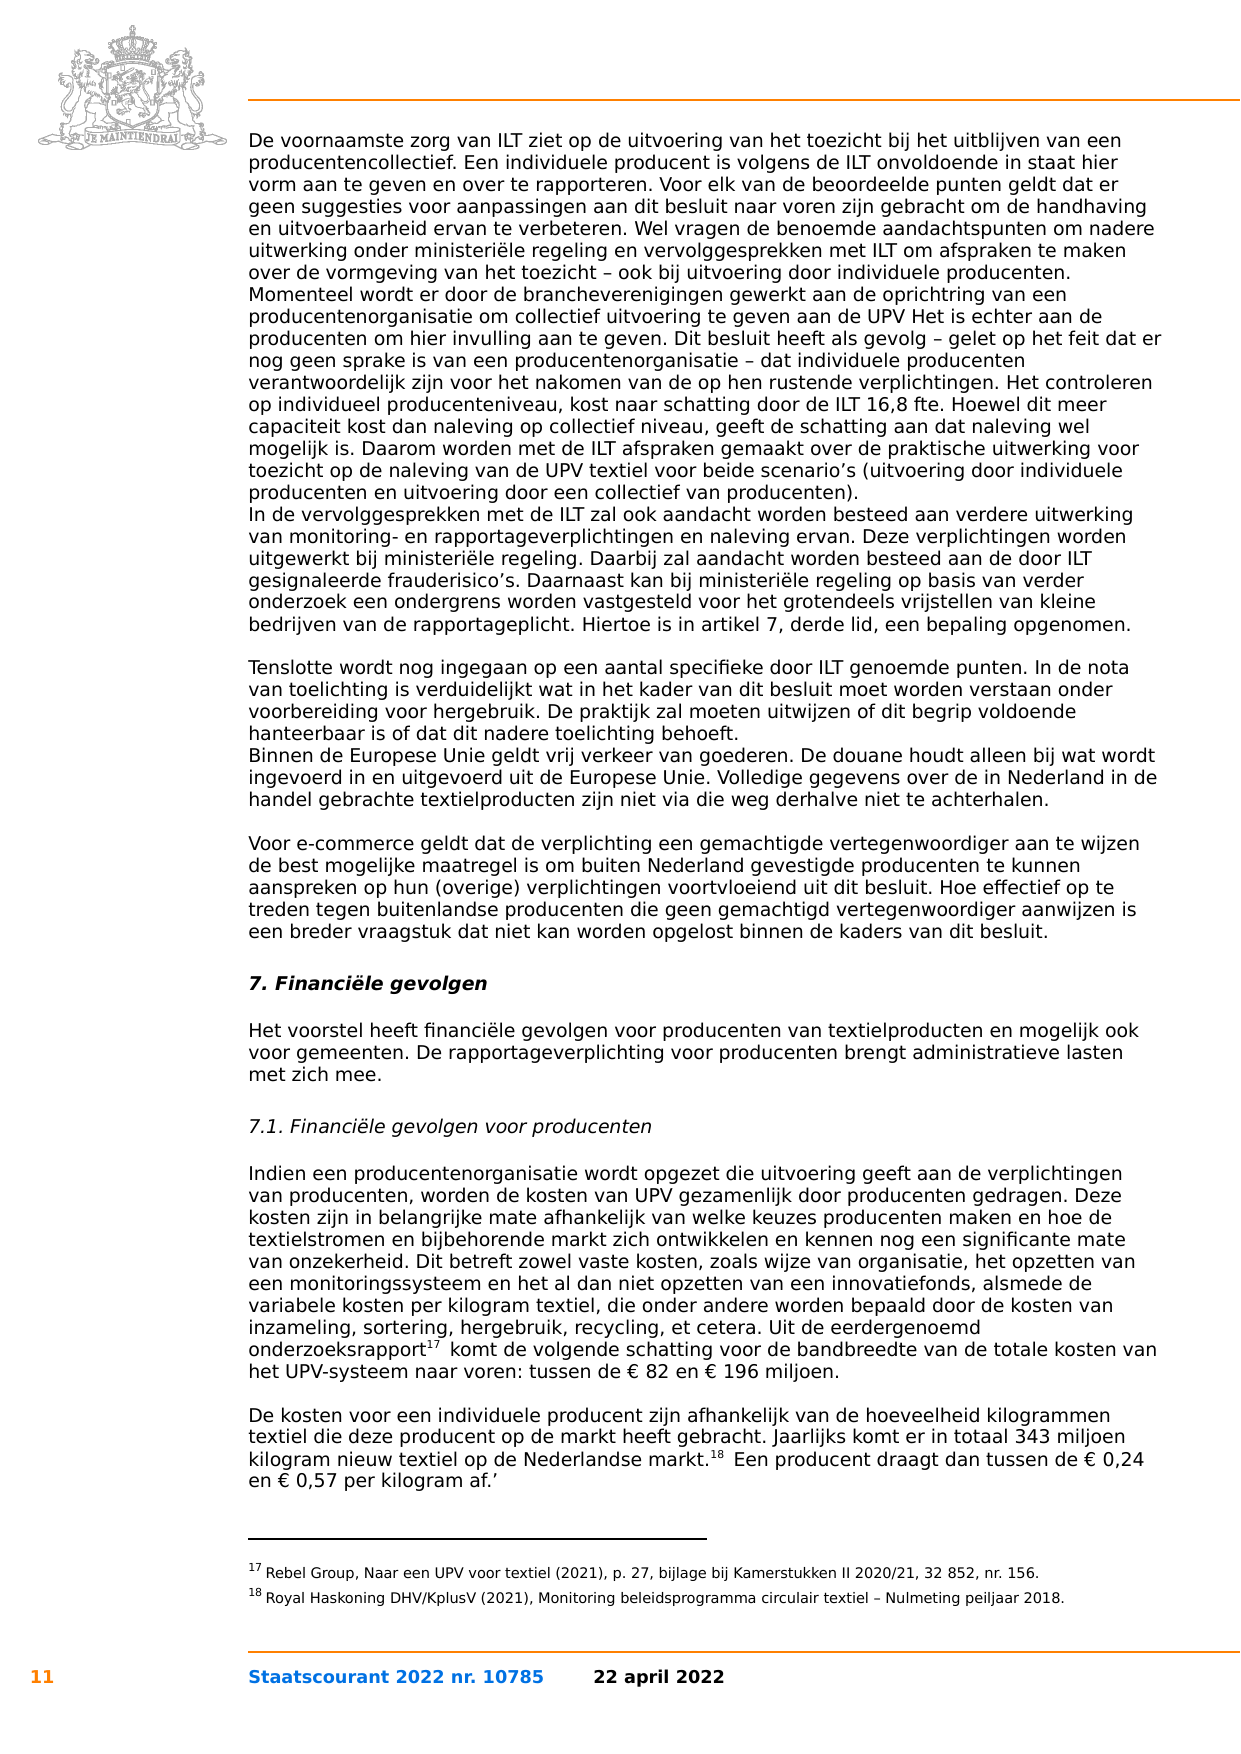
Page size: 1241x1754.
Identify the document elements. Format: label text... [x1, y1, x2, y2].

text Royal Haskoning DHV/KplusV (2021), Monitoring beleidsprogramma circulair textiel – Nulmeting peiljaar 2018. [248, 1586, 1163, 1608]
text Indien een producentenorganisatie wordt opgezet die uitvoering geeft aan de verplichtingen van producenten, worden de kosten van UPV gezamenlijk door producenten gedragen. Deze kosten zijn in belangrijke mate afhankelijk van welke keuzes producenten maken en hoe de textielstromen en bijbehorende markt zich ontwikkelen en kennen nog een significante mate van onzekerheid. Dit betreft zowel vaste kosten, zoals wijze van organisatie, het opzetten van een monitoringssysteem en het al dan niet opzetten van een innovatiefonds, alsmede de variabele kosten per kilogram textiel, die onder andere worden bepaald door de kosten van inzameling, sortering, hergebruik, recycling, et cetera. Uit de eerdergenoemd onderzoeksrapport komt de volgende schatting voor de bandbreedte van de totale kosten van het UPV-systeem naar voren: tussen de € 82 en € 196 miljoen. [248, 1163, 1163, 1383]
text De voornaamste zorg van ILT ziet op de uitvoering van het toezicht bij het uitblijven van een producentencollectief. Een individuele producent is volgens de ILT onvoldoende in staat hier vorm aan te geven en over te rapporteren. Voor elk van de beoordeelde punten geldt dat er geen suggesties voor aanpassingen aan dit besluit naar voren zijn gebracht om de handhaving en uitvoerbaarheid ervan te verbeteren. Wel vragen de benoemde aandachtspunten om nadere uitwerking onder ministeriële regeling en vervolggesprekken met ILT om afspraken te maken over de vormgeving van het toezicht – ook bij uitvoering door individuele producenten. [248, 130, 1163, 284]
subtitle 7.1. Financiële gevolgen voor producenten [248, 1116, 1163, 1138]
text De kosten voor een individuele producent zijn afhankelijk van de hoeveelheid kilogrammen textiel die deze producent op de markt heeft gebracht. Jaarlijks komt er in totaal 343 miljoen kilogram nieuw textiel op de Nederlandse markt. Een producent draagt dan tussen de € 0,24 en € 0,57 per kilogram af.’ [248, 1404, 1163, 1492]
text Tenslotte wordt nog ingegaan op een aantal specifieke door ILT genoemde punten. In de nota van toelichting is verduidelijkt wat in het kader van dit besluit moet worden verstaan onder voorbereiding voor hergebruik. De praktijk zal moeten uitwijzen of dit begrip voldoende hanteerbaar is of dat dit nadere toelichting behoeft. [248, 657, 1163, 745]
text In de vervolggesprekken met de ILT zal ook aandacht worden besteed aan verdere uitwerking van monitoring- en rapportageverplichtingen en naleving ervan. Deze verplichtingen worden uitgewerkt bij ministeriële regeling. Daarbij zal aandacht worden besteed aan de door ILT gesignaleerde frauderisico’s. Daarnaast kan bij ministeriële regeling op basis van verder onderzoek een ondergrens worden vastgesteld voor het grotendeels vrijstellen van kleine bedrijven van de rapportageplicht. Hiertoe is in artikel 7, derde lid, een bepaling opgenomen. [248, 503, 1163, 635]
picture [38, 25, 227, 150]
text Voor e-commerce geldt dat de verplichting een gemachtigde vertegenwoordiger aan te wijzen de best mogelijke maatregel is om buiten Nederland gevestigde producenten te kunnen aanspreken op hun (overige) verplichtingen voortvloeiend uit dit besluit. Hoe effectief op te treden tegen buitenlandse producenten die geen gemachtigd vertegenwoordiger aanwijzen is een breder vraagstuk dat niet kan worden opgelost binnen de kaders van dit besluit. [248, 833, 1163, 943]
text Binnen de Europese Unie geldt vrij verkeer van goederen. De douane houdt alleen bij wat wordt ingevoerd in en uitgevoerd uit de Europese Unie. Volledige gegevens over de in Nederland in de handel gebrachte textielproducten zijn niet via die weg derhalve niet te achterhalen. [248, 745, 1163, 811]
text Momenteel wordt er door de brancheverenigingen gewerkt aan de oprichtring van een producentenorganisatie om collectief uitvoering te geven aan de UPV Het is echter aan de producenten om hier invulling aan te geven. Dit besluit heeft als gevolg – gelet op het feit dat er nog geen sprake is van een producentenorganisatie – dat individuele producenten verantwoordelijk zijn voor het nakomen van de op hen rustende verplichtingen. Het controleren op individueel producenteniveau, kost naar schatting door de ILT 16,8 fte. Hoewel dit meer capaciteit kost dan naleving op collectief niveau, geeft de schatting aan dat naleving wel mogelijk is. Daarom worden met de ILT afspraken gemaakt over de praktische uitwerking voor toezicht op de naleving van de UPV textiel voor beide scenario’s (uitvoering door individuele producenten en uitvoering door een collectief van producenten). [248, 284, 1163, 503]
text Rebel Group, Naar een UPV voor textiel (2021), p. 27, bijlage bij Kamerstukken II 2020/21, 32 852, nr. 156. [248, 1561, 1163, 1583]
subtitle 7. Financiële gevolgen [248, 973, 1163, 995]
text Het voorstel heeft financiële gevolgen voor producenten van textielproducten en mogelijk ook voor gemeenten. De rapportageverplichting voor producenten brengt administratieve lasten met zich mee. [248, 1020, 1163, 1086]
